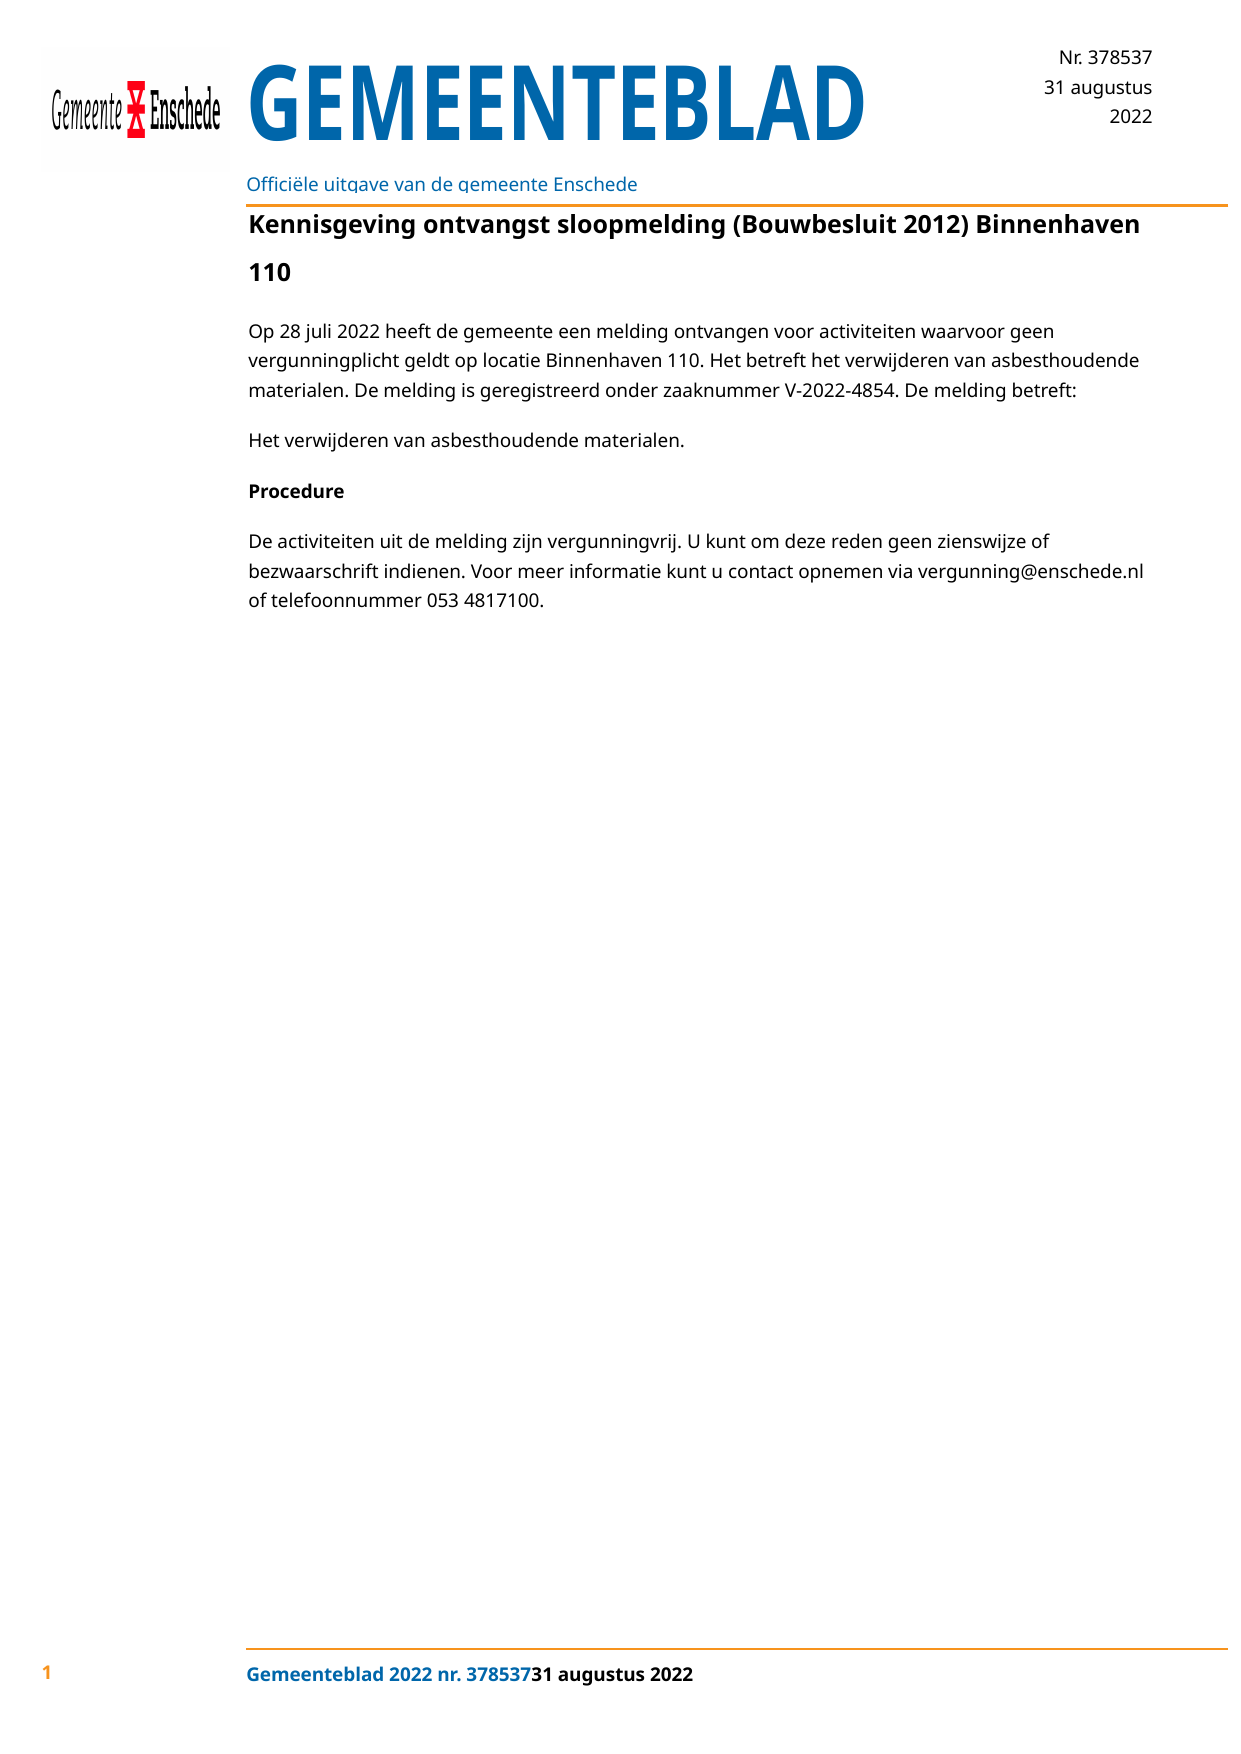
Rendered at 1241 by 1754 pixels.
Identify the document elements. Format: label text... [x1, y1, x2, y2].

text Procedure [248, 478, 1152, 504]
text Het verwijderen van asbesthoudende materialen. [248, 427, 1152, 453]
text Op 28 juli 2022 heeft de gemeente een melding ontvangen voor activiteiten waarvoor geen vergunningplicht geldt op locatie Binnenhaven 110. Het betreft het verwijderen van asbesthoudende materialen. De melding is geregistreerd onder zaaknummer V-2022-4854. De melding betreft: [248, 318, 1152, 403]
text Kennisgeving ontvangst sloopmelding (Bouwbesluit 2012) Binnenhaven 110 [248, 207, 1152, 288]
text De activiteiten uit de melding zijn vergunningvrij. U kunt om deze reden geen zienswijze of bezwaarschrift indienen. Voor meer informatie kunt u contact opnemen via vergunning@enschede.nl of telefoonnummer 053 4817100. [248, 528, 1152, 613]
picture [41, 47, 231, 172]
